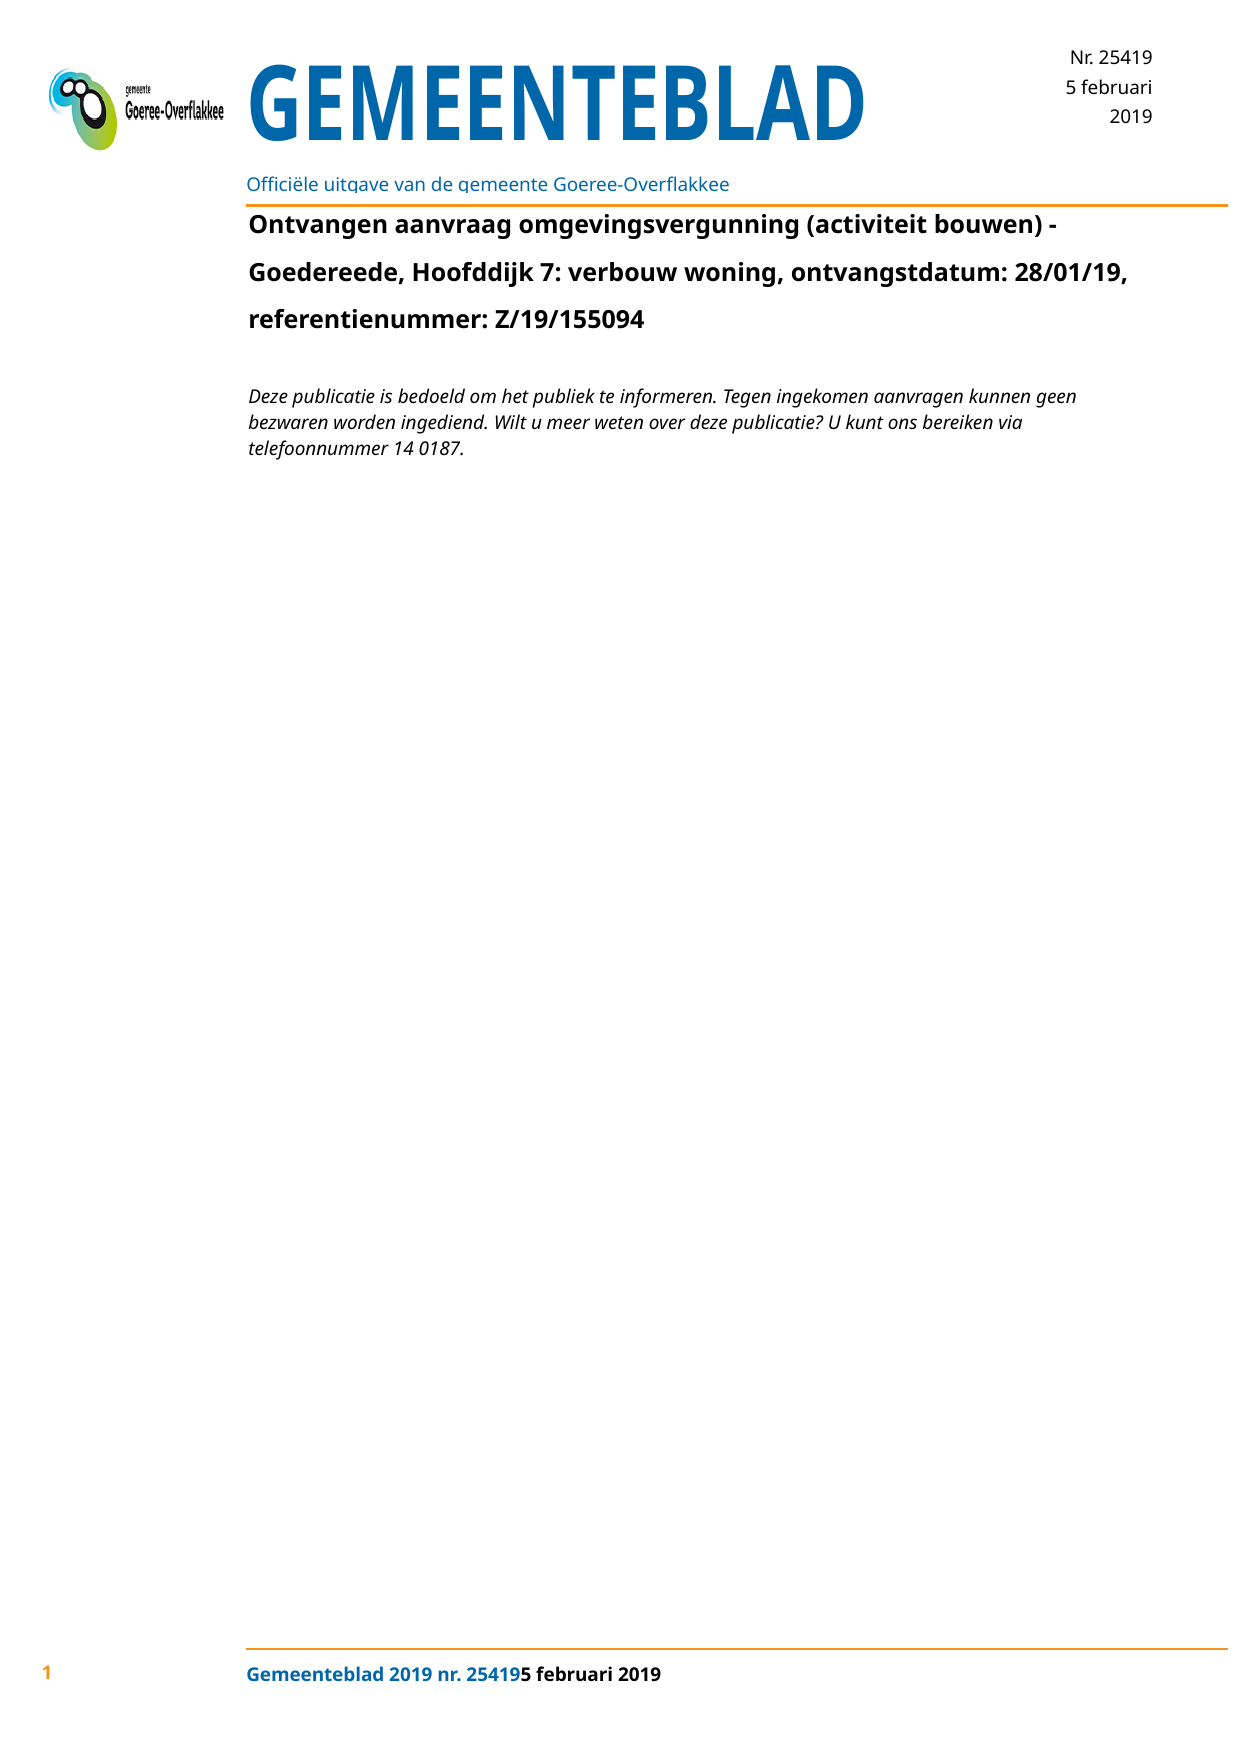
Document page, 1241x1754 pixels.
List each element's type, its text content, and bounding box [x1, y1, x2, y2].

text Deze publicatie is bedoeld om het publiek te informeren. Tegen ingekomen aanvragen kunnen geen bezwaren worden ingediend. Wilt u meer weten over deze publicatie? U kunt ons bereiken via telefoonnummer 14 0187. [248, 384, 1152, 461]
picture [41, 47, 231, 172]
text Ontvangen aanvraag omgevingsvergunning (activiteit bouwen) - Goedereede, Hoofddijk 7: verbouw woning, ontvangstdatum: 28/01/19, referentienummer: Z/19/155094 [248, 207, 1152, 336]
